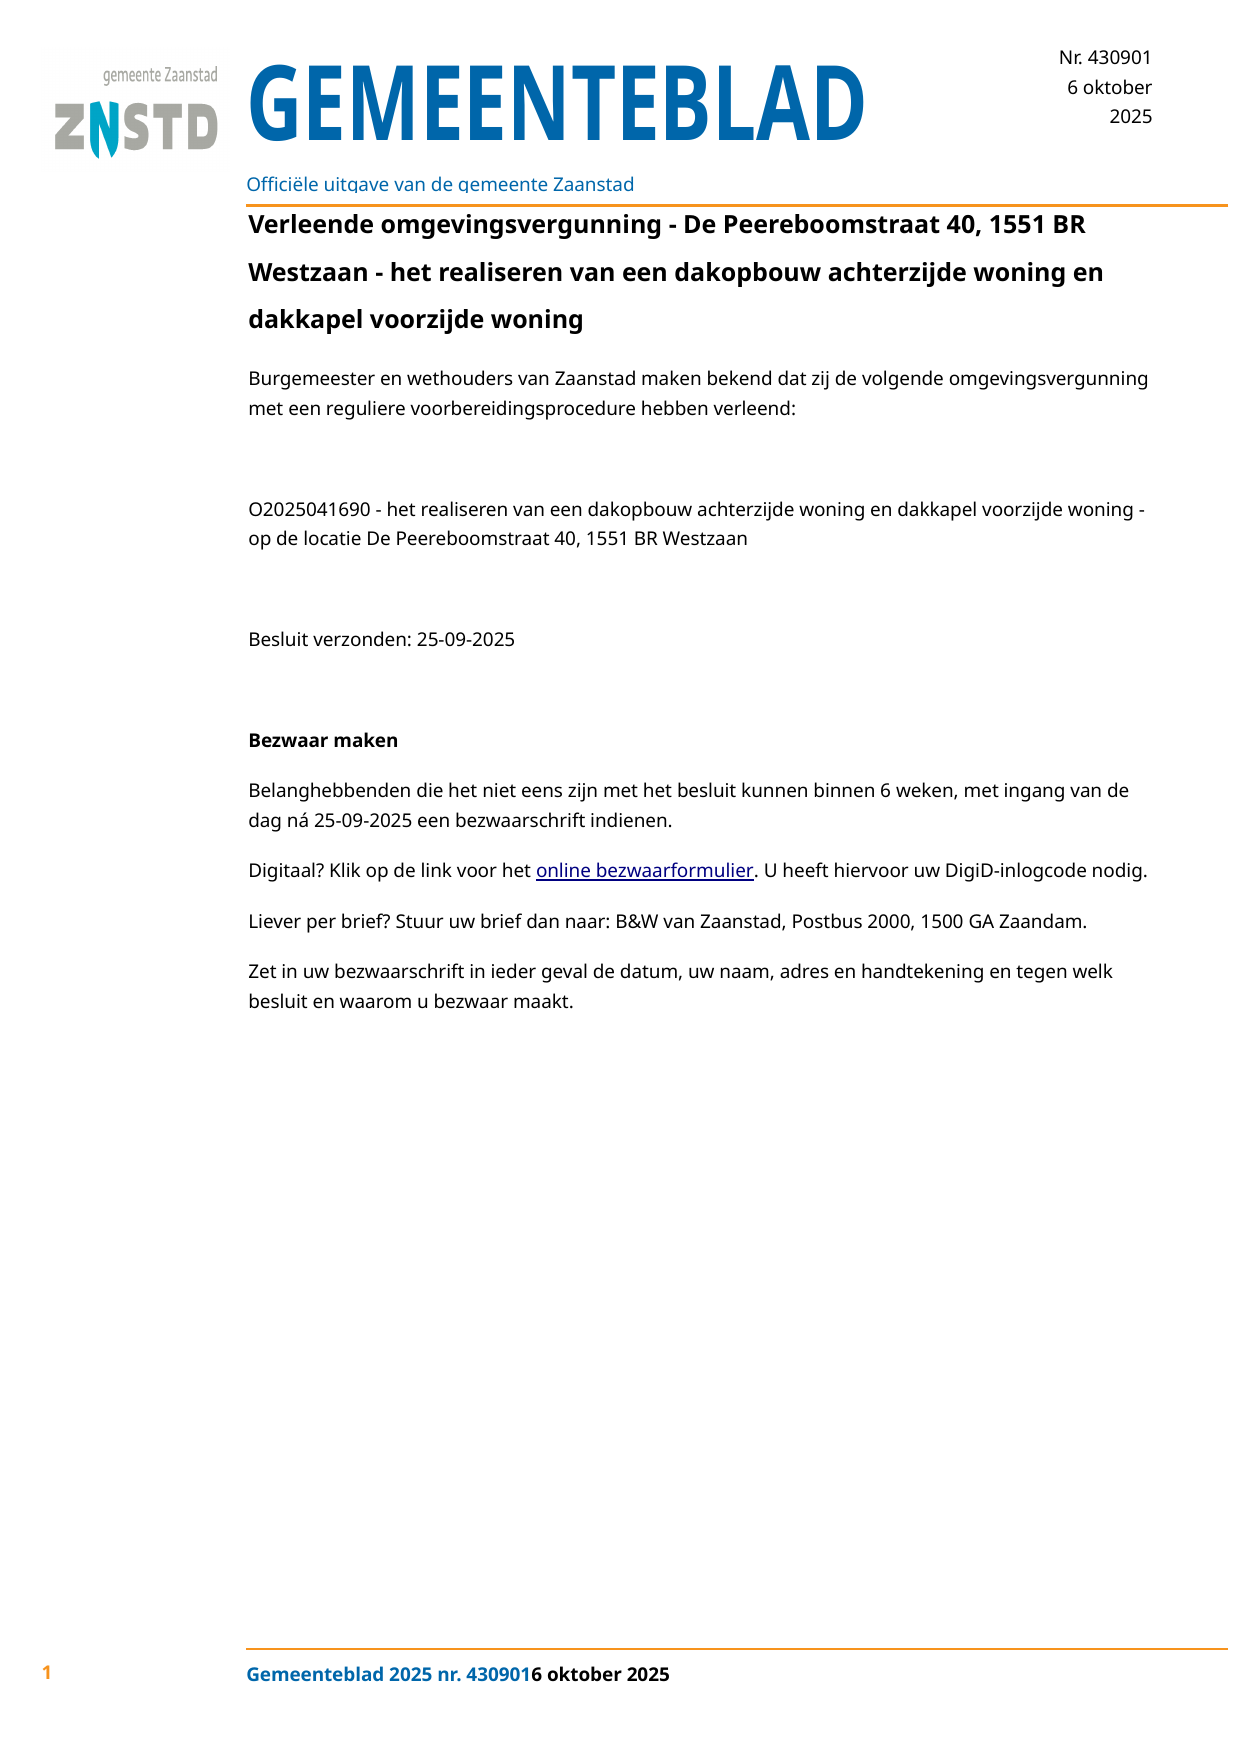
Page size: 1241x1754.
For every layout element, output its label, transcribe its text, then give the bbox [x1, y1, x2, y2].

text Burgemeester en wethouders van Zaanstad maken bekend dat zij de volgende omgevingsvergunning met een reguliere voorbereidingsprocedure hebben verleend: [248, 366, 1152, 421]
text Belanghebbenden die het niet eens zijn met het besluit kunnen binnen 6 weken, met ingang van de dag ná 25-09-2025 een bezwaarschrift indienen. [248, 778, 1152, 833]
picture [41, 47, 231, 172]
text Digitaal? Klik op de link voor het online bezwaarformulier. U heeft hiervoor uw DigiD-inlogcode nodig. [248, 858, 1152, 883]
text Liever per brief? Stuur uw brief dan naar: B&W van Zaanstad, Postbus 2000, 1500 GA Zaandam. [248, 908, 1152, 934]
text O2025041690 - het realiseren van een dakopbouw achterzijde woning en dakkapel voorzijde woning - op de locatie De Peereboomstraat 40, 1551 BR Westzaan [248, 496, 1152, 551]
text Zet in uw bezwaarschrift in ieder geval de datum, uw naam, adres en handtekening en tegen welk besluit en waarom u bezwaar maakt. [248, 958, 1152, 1014]
text Bezwaar maken [248, 727, 1152, 753]
text Besluit verzonden: 25-09-2025 [248, 626, 1152, 652]
text Verleende omgevingsvergunning - De Peereboomstraat 40, 1551 BR Westzaan - het realiseren van een dakopbouw achterzijde woning en dakkapel voorzijde woning [248, 207, 1152, 336]
